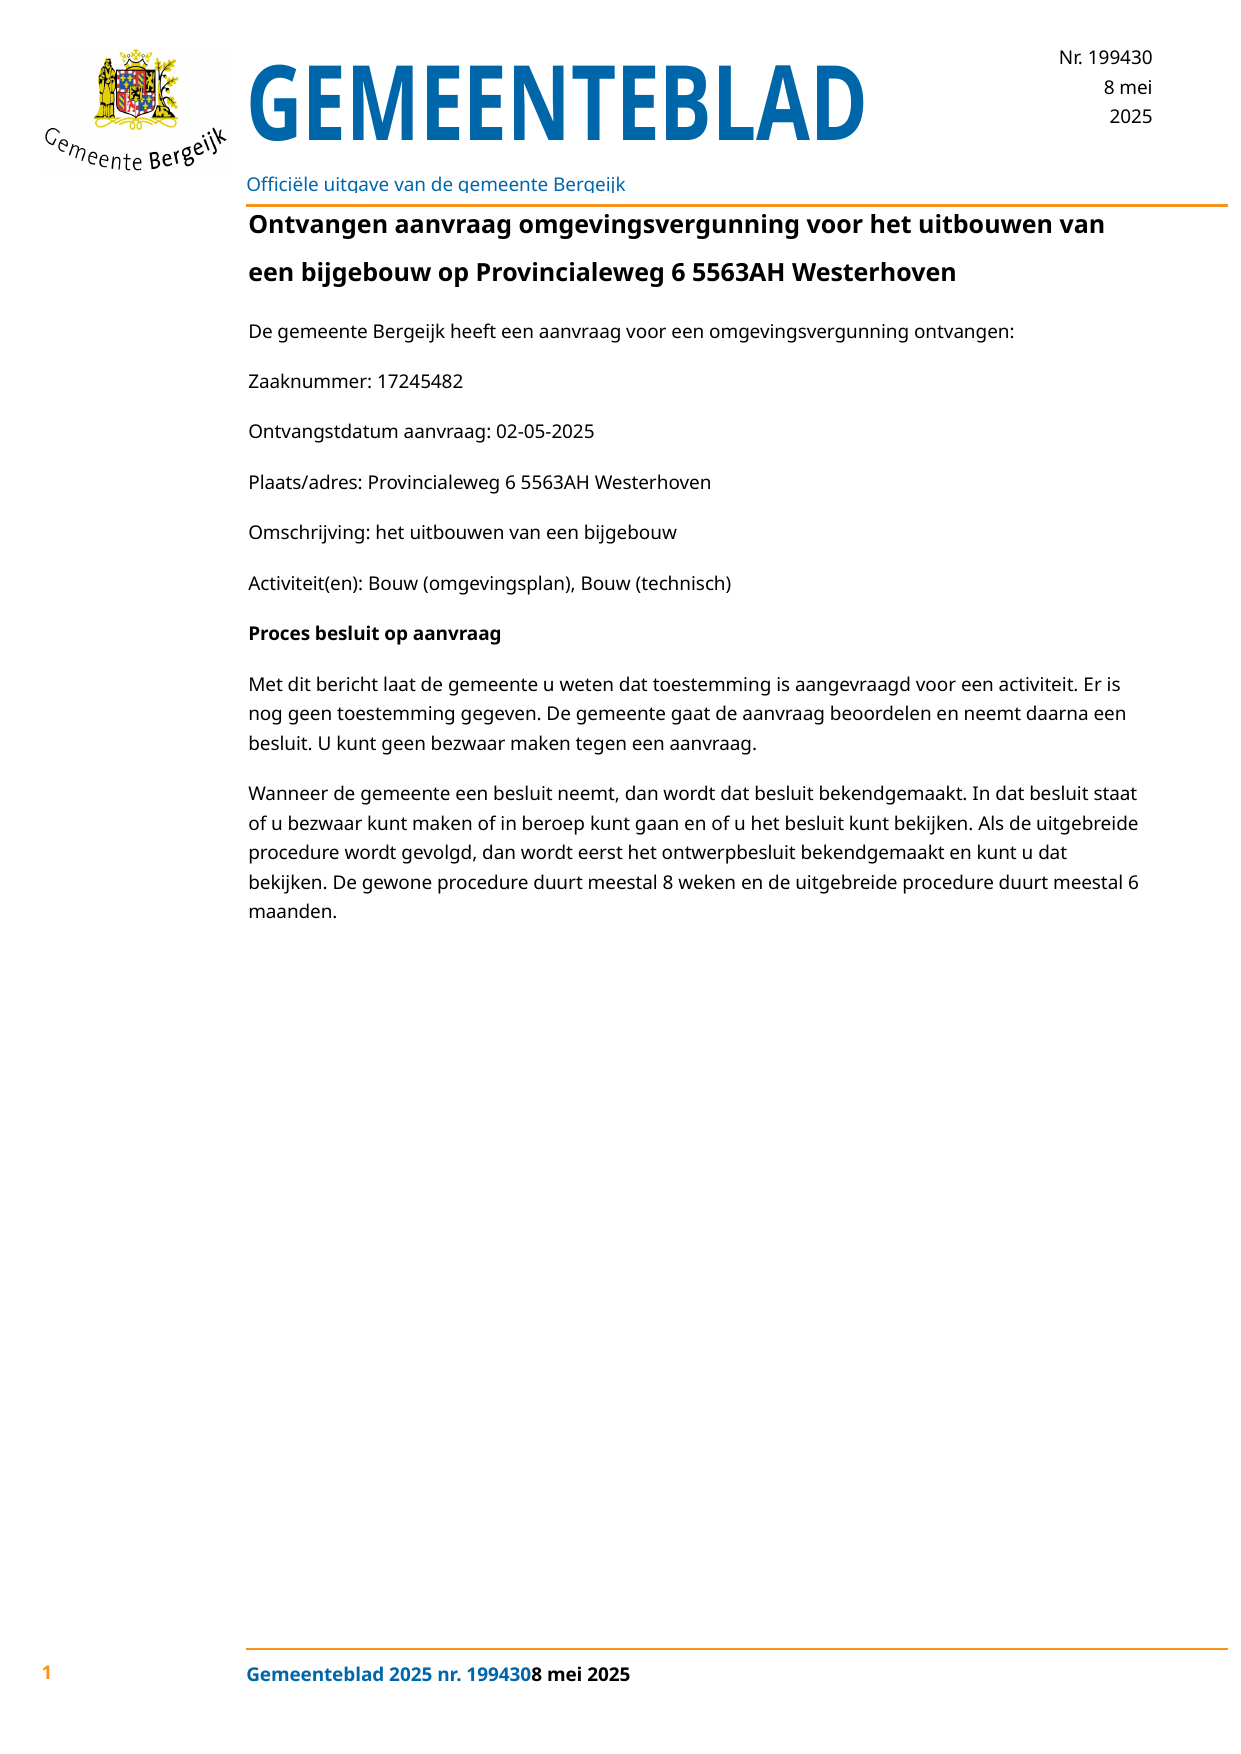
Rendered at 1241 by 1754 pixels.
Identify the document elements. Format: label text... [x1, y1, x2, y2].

text Plaats/adres: Provincialeweg 6 5563AH Westerhoven [248, 469, 1152, 495]
text Zaaknummer: 17245482 [248, 368, 1152, 394]
text Met dit bericht laat de gemeente u weten dat toestemming is aangevraagd voor een activiteit. Er is nog geen toestemming gegeven. De gemeente gaat de aanvraag beoordelen en neemt daarna een besluit. U kunt geen bezwaar maken tegen een aanvraag. [248, 671, 1152, 756]
text Wanneer de gemeente een besluit neemt, dan wordt dat besluit bekendgemaakt. In dat besluit staat of u bezwaar kunt maken of in beroep kunt gaan en of u het besluit kunt bekijken. Als de uitgebreide procedure wordt gevolgd, dan wordt eerst het ontwerpbesluit bekendgemaakt en kunt u dat bekijken. De gewone procedure duurt meestal 8 weken en de uitgebreide procedure duurt meestal 6 maanden. [248, 780, 1152, 924]
text De gemeente Bergeijk heeft een aanvraag voor een omgevingsvergunning ontvangen: [248, 318, 1152, 344]
text Omschrijving: het uitbouwen van een bijgebouw [248, 519, 1152, 545]
text Ontvangen aanvraag omgevingsvergunning voor het uitbouwen van een bijgebouw op Provincialeweg 6 5563AH Westerhoven [248, 207, 1152, 288]
text Ontvangstdatum aanvraag: 02-05-2025 [248, 419, 1152, 444]
text Proces besluit op aanvraag [248, 620, 1152, 646]
text Activiteit(en): Bouw (omgevingsplan), Bouw (technisch) [248, 570, 1152, 596]
picture [41, 47, 231, 172]
